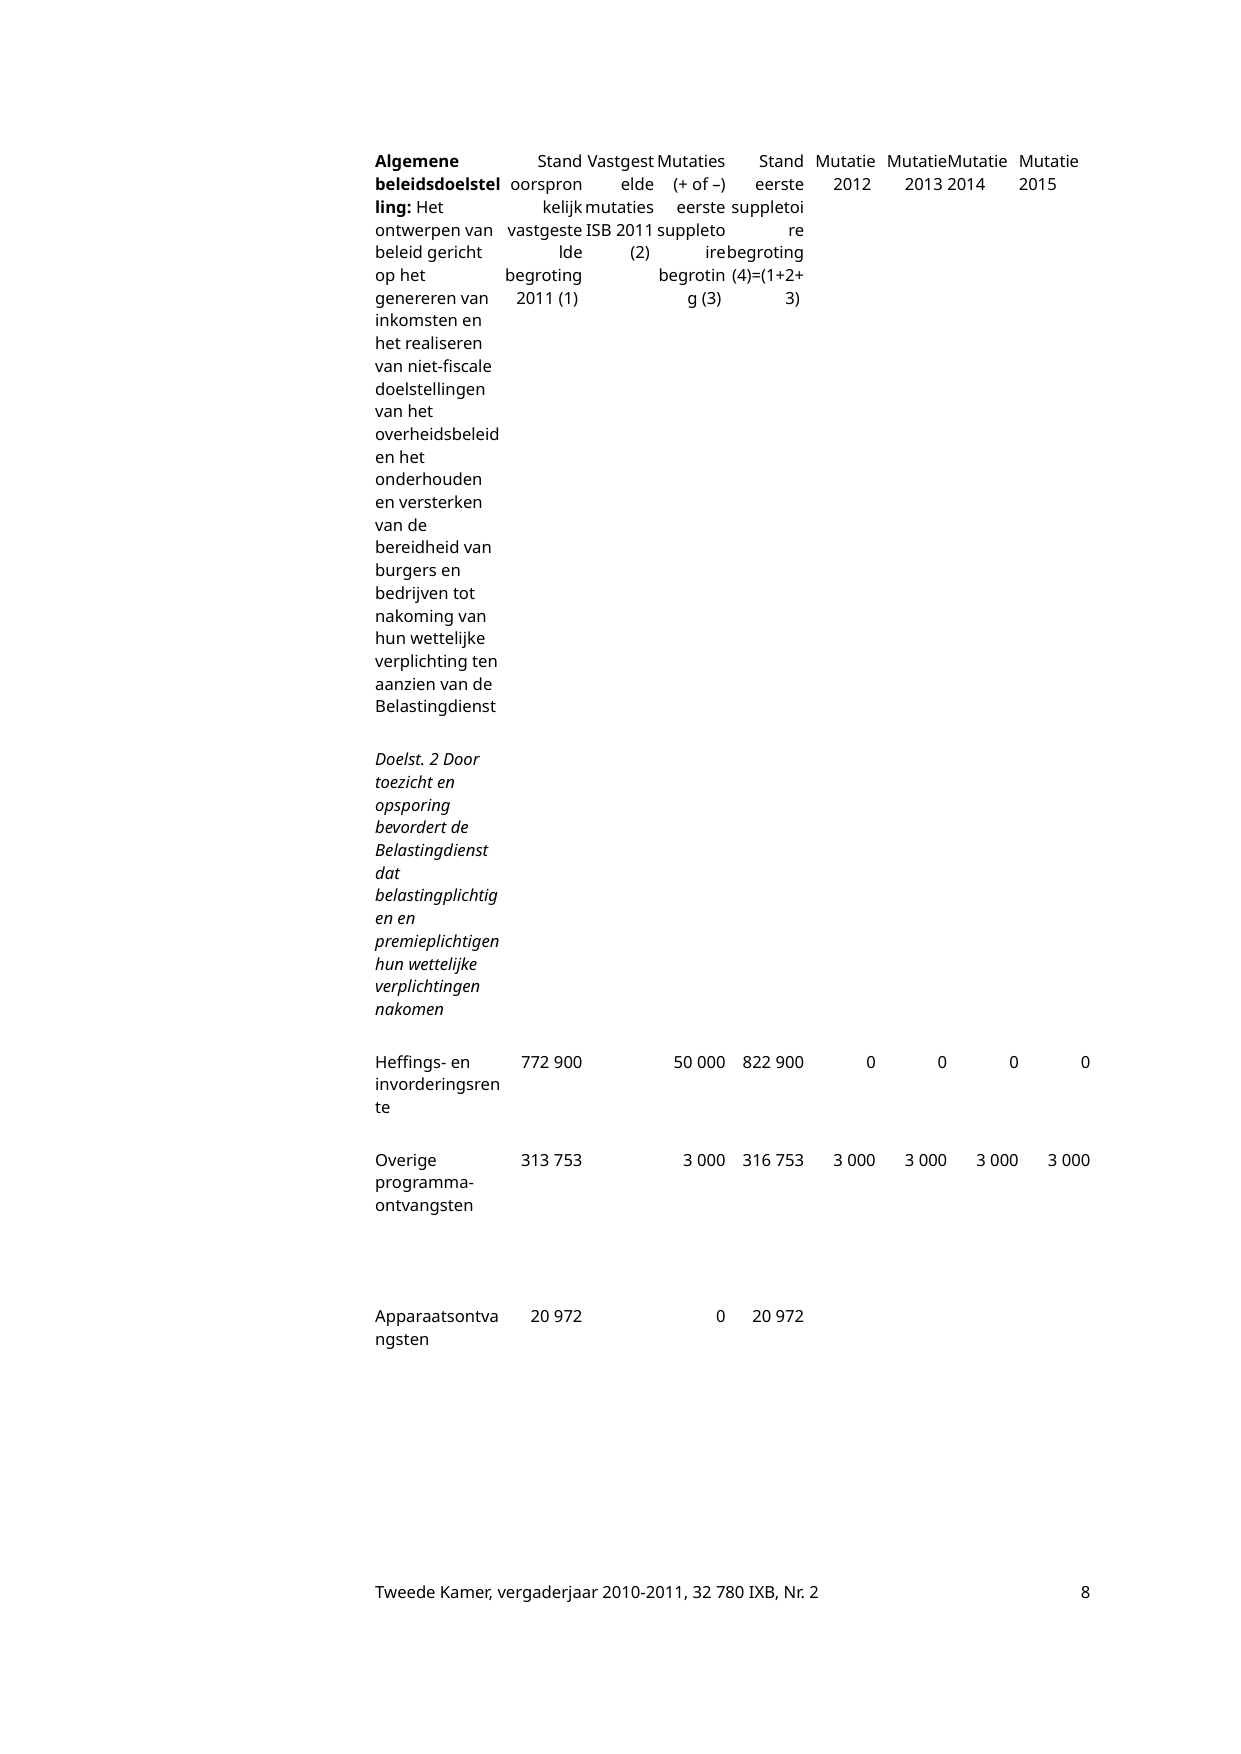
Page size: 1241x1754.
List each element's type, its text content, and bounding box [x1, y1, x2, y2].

table_cell 3 000 [804, 1148, 876, 1246]
table_cell 0 [654, 1305, 725, 1380]
table_cell 0 [1019, 1050, 1090, 1148]
table_cell 772 900 [504, 1050, 582, 1148]
table_cell 20 972 [504, 1305, 582, 1380]
table_cell [582, 1246, 654, 1305]
table_cell [582, 1305, 654, 1380]
table_cell 3 000 [654, 1148, 725, 1246]
table_header Mutatie 2014 [947, 150, 1018, 748]
table_cell [947, 1305, 1018, 1380]
table_cell [504, 748, 582, 1050]
table_cell 316 753 [725, 1148, 804, 1246]
table_cell 3 000 [876, 1148, 947, 1246]
table_cell Doelst. 2 Door toezicht en opsporing bevordert de Belastingdienst dat belastingplichtigen en premieplichtigen hun wettelijke verplichtingen nakomen [375, 748, 504, 1050]
table_cell [582, 748, 654, 1050]
table_cell 20 972 [725, 1305, 804, 1380]
table_cell [876, 1246, 947, 1305]
table_cell [804, 748, 876, 1050]
table_cell 0 [804, 1050, 876, 1148]
table_header Mutaties (+ of –) eerste suppletoire begroting (3) [654, 150, 725, 748]
table_cell Overige programma-ontvangsten [375, 1148, 504, 1246]
table_cell [375, 1246, 504, 1305]
table_cell [947, 748, 1018, 1050]
table_cell [876, 748, 947, 1050]
table_cell 3 000 [1019, 1148, 1090, 1246]
table_cell 313 753 [504, 1148, 582, 1246]
table_header Mutatie 2013 [876, 150, 947, 748]
table_cell [654, 1246, 725, 1305]
table_cell [947, 1246, 1018, 1305]
table_cell 3 000 [947, 1148, 1018, 1246]
table_cell Apparaatsontvangsten [375, 1305, 504, 1380]
table_cell [876, 1305, 947, 1380]
table_header Mutatie 2015 [1019, 150, 1090, 748]
table_cell [804, 1246, 876, 1305]
table_cell [1019, 748, 1090, 1050]
table_cell [804, 1305, 876, 1380]
table_header Vastgestelde mutaties ISB 2011 (2) [582, 150, 654, 748]
table_cell [654, 748, 725, 1050]
table_header Mutatie 2012 [804, 150, 876, 748]
table_header Algemene beleidsdoelstelling: Het ontwerpen van beleid gericht op het genereren van inkomsten en het realiseren van niet-fiscale doelstellingen van het overheidsbeleid en het onderhouden en versterken van de bereidheid van burgers en bedrijven tot nakoming van hun wettelijke verplichting ten aanzien van de Belastingdienst [375, 150, 504, 748]
table_cell [582, 1148, 654, 1246]
table_header Stand eerste suppletoire begroting (4)=(1+2+3) [725, 150, 804, 748]
table_header Stand oorspronkelijk vastgestelde begroting 2011 (1) [504, 150, 582, 748]
table_cell 0 [947, 1050, 1018, 1148]
table_cell [504, 1246, 582, 1305]
table_cell 0 [876, 1050, 947, 1148]
table_cell Heffings- en invorderingsrente [375, 1050, 504, 1148]
table_cell 50 000 [654, 1050, 725, 1148]
table_cell [1019, 1246, 1090, 1305]
table_cell [1019, 1305, 1090, 1380]
table_cell 822 900 [725, 1050, 804, 1148]
table_cell [725, 748, 804, 1050]
table_cell [725, 1246, 804, 1305]
table_cell [582, 1050, 654, 1148]
